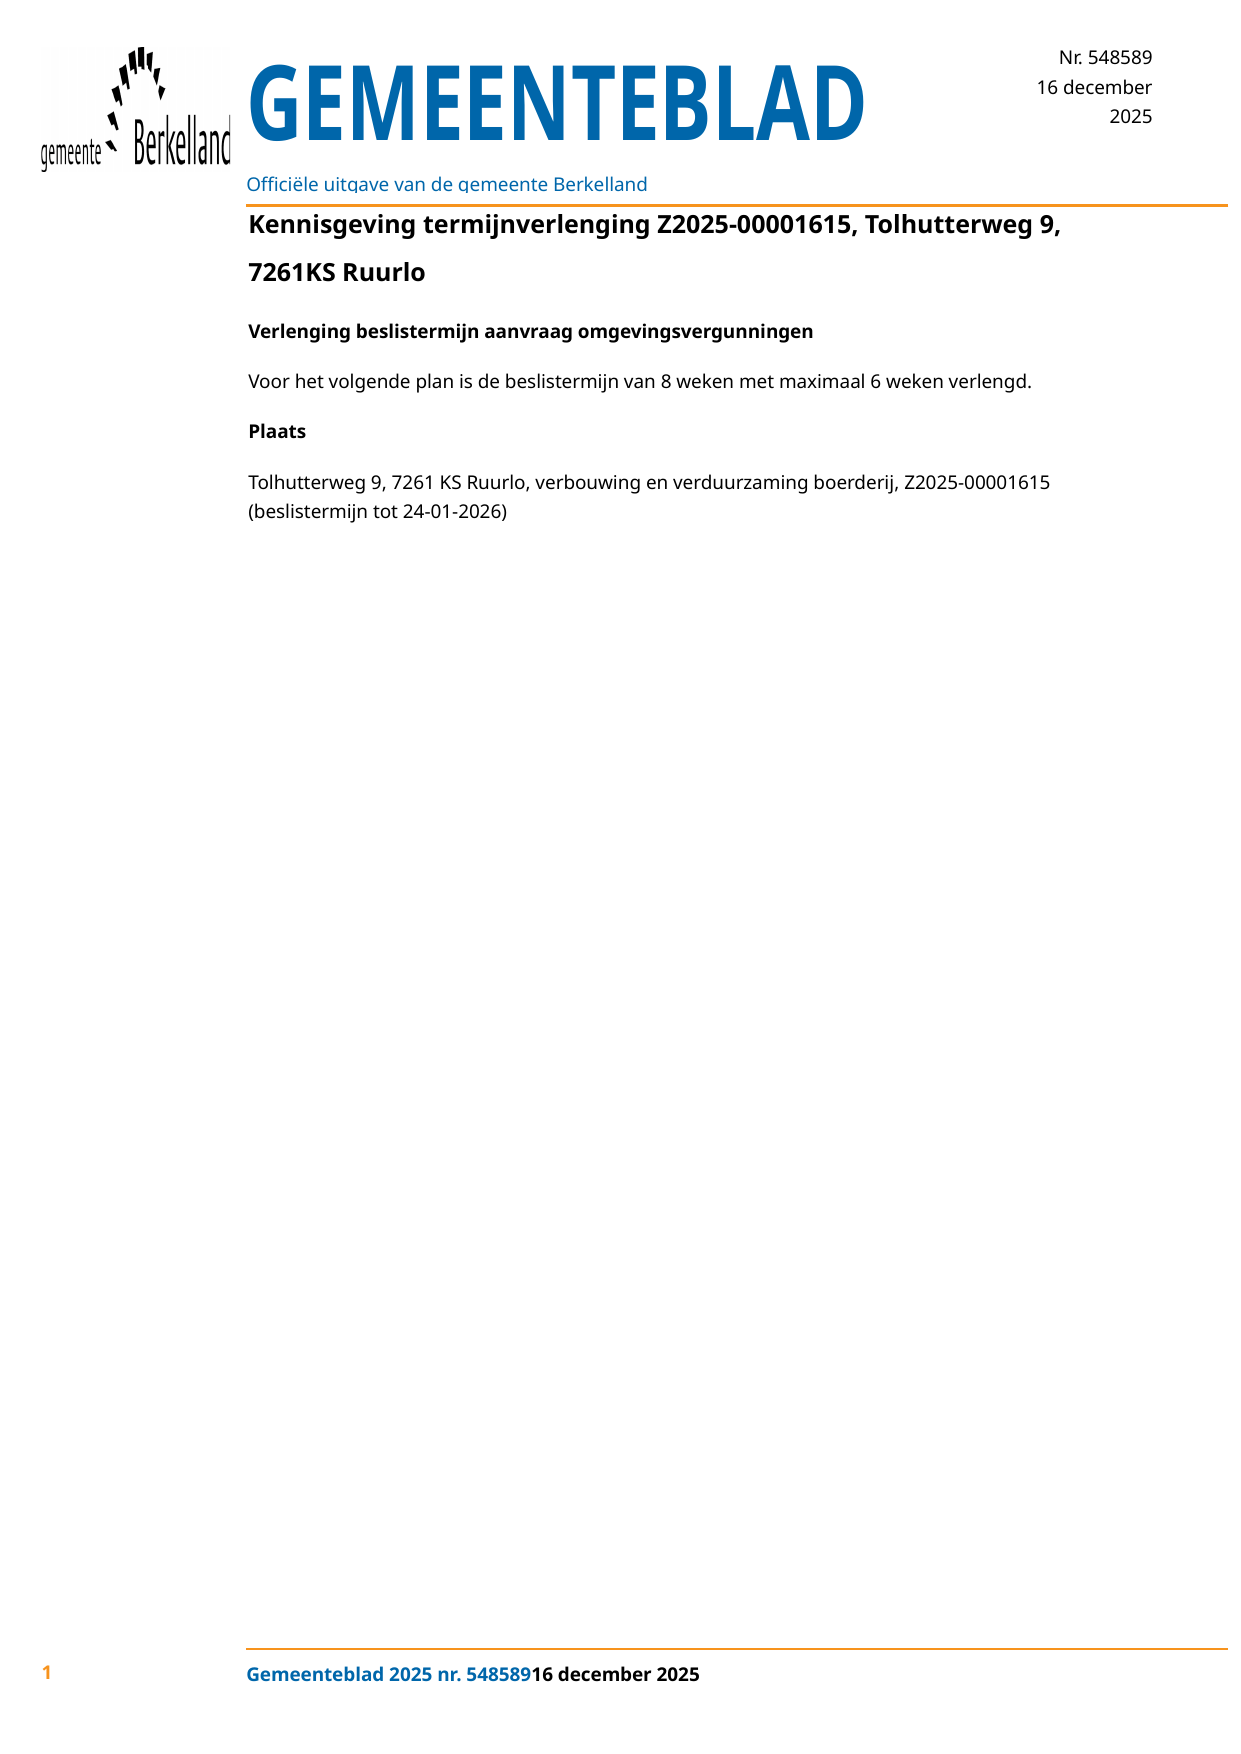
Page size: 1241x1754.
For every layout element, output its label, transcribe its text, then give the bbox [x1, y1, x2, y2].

text Verlenging beslistermijn aanvraag omgevingsvergunningen [248, 318, 1152, 344]
picture [41, 47, 231, 172]
text Voor het volgende plan is de beslistermijn van 8 weken met maximaal 6 weken verlengd. [248, 368, 1152, 394]
text Plaats [248, 419, 1152, 444]
text Tolhutterweg 9, 7261 KS Ruurlo, verbouwing en verduurzaming boerderij, Z2025-00001615 (beslistermijn tot 24-01-2026) [248, 469, 1152, 524]
text Kennisgeving termijnverlenging Z2025-00001615, Tolhutterweg 9, 7261KS Ruurlo [248, 207, 1152, 288]
